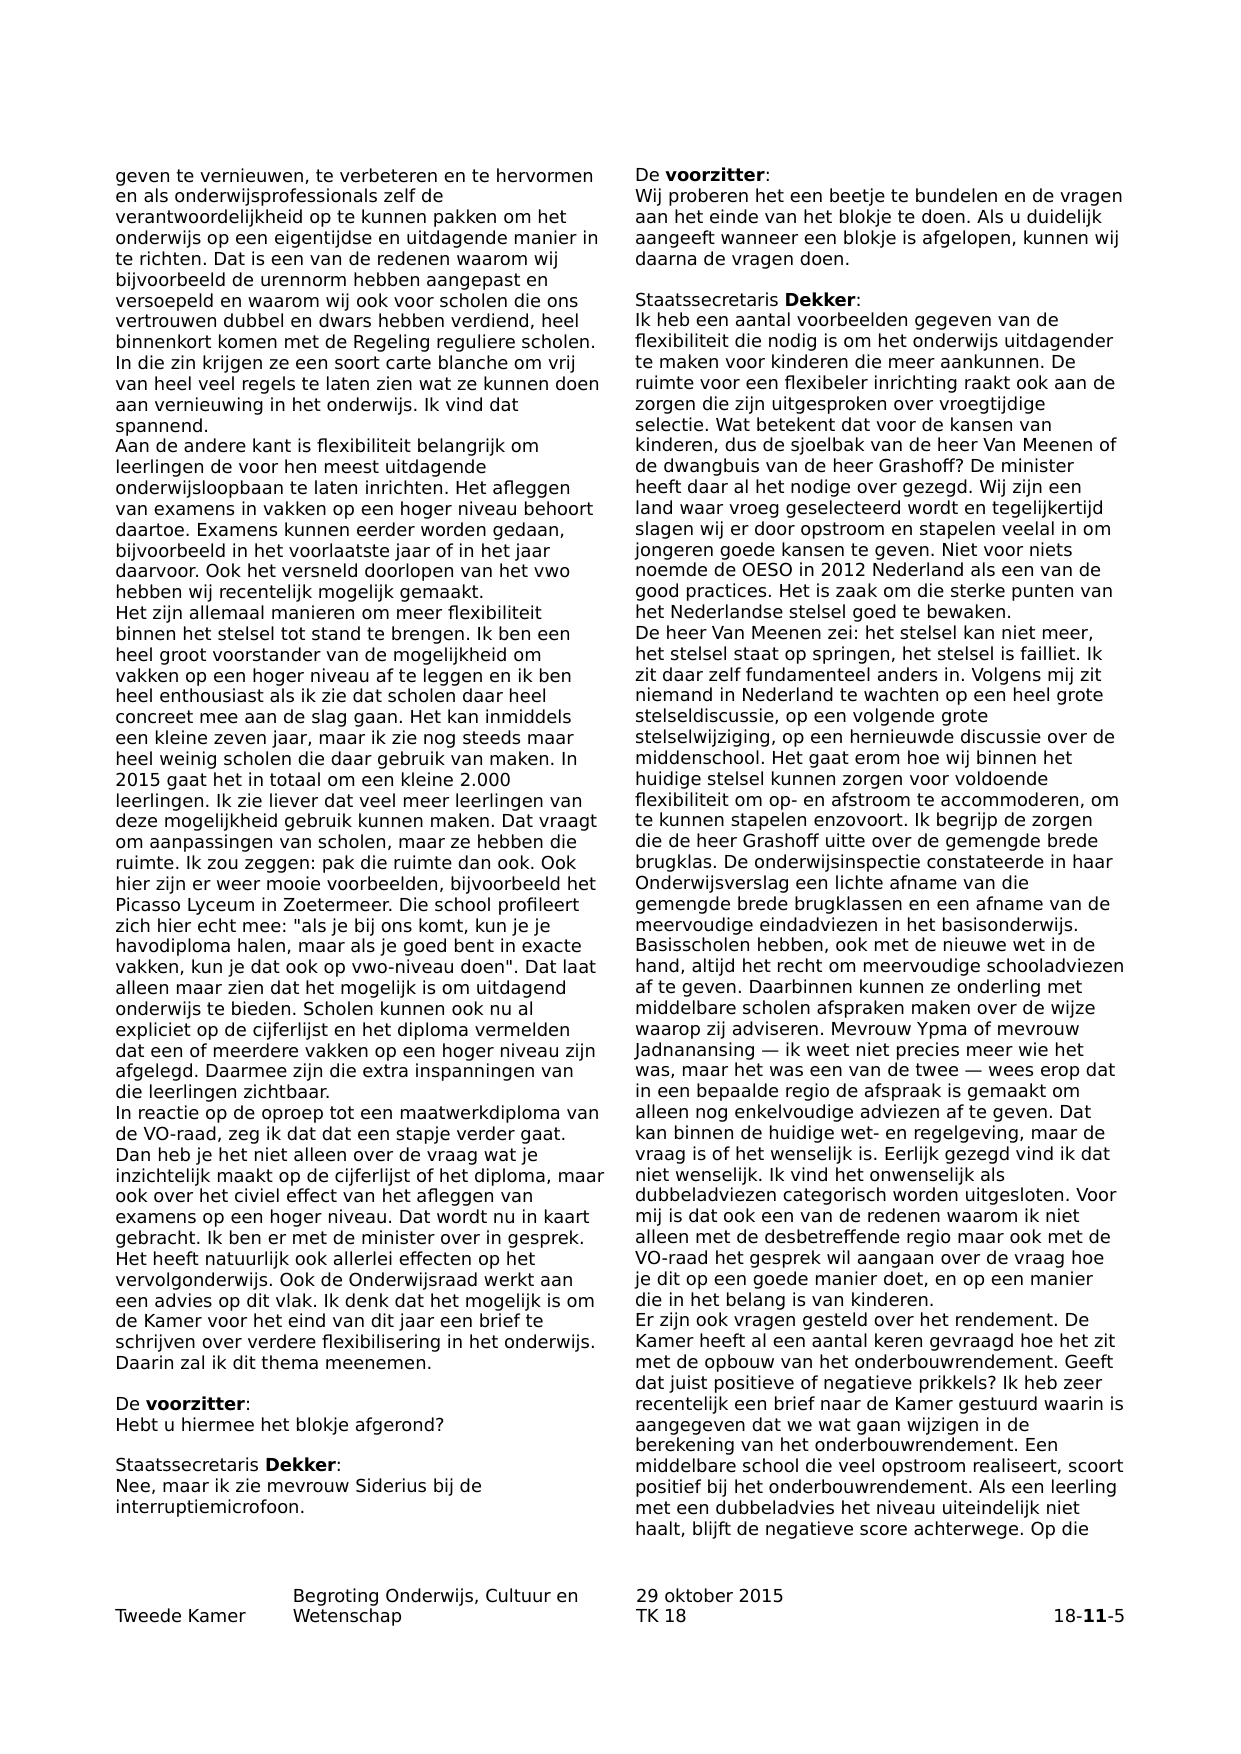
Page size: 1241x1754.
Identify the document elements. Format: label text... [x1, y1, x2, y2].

text De voorzitter: [635, 165, 1125, 186]
text Wij proberen het een beetje te bundelen en de vragen aan het einde van het blokje te doen. Als u duidelijk aangeeft wanneer een blokje is afgelopen, kunnen wij daarna de vragen doen. [635, 186, 1125, 269]
text Er zijn ook vragen gesteld over het rendement. De Kamer heeft al een aantal keren gevraagd hoe het zit met de opbouw van het onderbouwrendement. Geeft dat juist positieve of negatieve prikkels? Ik heb zeer recentelijk een brief naar de Kamer gestuurd waarin is aangegeven dat we wat gaan wijzigen in de berekening van het onderbouwrendement. Een middelbare school die veel opstroom realiseert, scoort positief bij het onderbouwrendement. Als een leerling met een dubbeladvies het niveau uiteindelijk niet haalt, blijft de negatieve score achterwege. Op die [635, 1310, 1125, 1539]
text Ik heb een aantal voorbeelden gegeven van de flexibiliteit die nodig is om het onderwijs uitdagender te maken voor kinderen die meer aankunnen. De ruimte voor een flexibeler inrichting raakt ook aan de zorgen die zijn uitgesproken over vroegtijdige selectie. Wat betekent dat voor de kansen van kinderen, dus de sjoelbak van de heer Van Meenen of de dwangbuis van de heer Grashoff? De minister heeft daar al het nodige over gezegd. Wij zijn een land waar vroeg geselecteerd wordt en tegelijkertijd slagen wij er door opstroom en stapelen veelal in om jongeren goede kansen te geven. Niet voor niets noemde de OESO in 2012 Nederland als een van de good practices. Het is zaak om die sterke punten van het Nederlandse stelsel goed te bewaken. [635, 310, 1125, 623]
text geven te vernieuwen, te verbeteren en te hervormen en als onderwijsprofessionals zelf de verantwoordelijkheid op te kunnen pakken om het onderwijs op een eigentijdse en uitdagende manier in te richten. Dat is een van de redenen waarom wij bijvoorbeeld de urennorm hebben aangepast en versoepeld en waarom wij ook voor scholen die ons vertrouwen dubbel en dwars hebben verdiend, heel binnenkort komen met de Regeling reguliere scholen. In die zin krijgen ze een soort carte blanche om vrij van heel veel regels te laten zien wat ze kunnen doen aan vernieuwing in het onderwijs. Ik vind dat spannend. [115, 165, 605, 436]
text In reactie op de oproep tot een maatwerkdiploma van de VO-raad, zeg ik dat dat een stapje verder gaat. Dan heb je het niet alleen over de vraag wat je inzichtelijk maakt op de cijferlijst of het diploma, maar ook over het civiel effect van het afleggen van examens op een hoger niveau. Dat wordt nu in kaart gebracht. Ik ben er met de minister over in gesprek. Het heeft natuurlijk ook allerlei effecten op het vervolgonderwijs. Ook de Onderwijsraad werkt aan een advies op dit vlak. Ik denk dat het mogelijk is om de Kamer voor het eind van dit jaar een brief te schrijven over verdere flexibilisering in het onderwijs. Daarin zal ik dit thema meenemen. [115, 1103, 605, 1374]
text Het zijn allemaal manieren om meer flexibiliteit binnen het stelsel tot stand te brengen. Ik ben een heel groot voorstander van de mogelijkheid om vakken op een hoger niveau af te leggen en ik ben heel enthousiast als ik zie dat scholen daar heel concreet mee aan de slag gaan. Het kan inmiddels een kleine zeven jaar, maar ik zie nog steeds maar heel weinig scholen die daar gebruik van maken. In 2015 gaat het in totaal om een kleine 2.000 leerlingen. Ik zie liever dat veel meer leerlingen van deze mogelijkheid gebruik kunnen maken. Dat vraagt om aanpassingen van scholen, maar ze hebben die ruimte. Ik zou zeggen: pak die ruimte dan ook. Ook hier zijn er weer mooie voorbeelden, bijvoorbeeld het Picasso Lyceum in Zoetermeer. Die school profileert zich hier echt mee: "als je bij ons komt, kun je je havodiploma halen, maar als je goed bent in exacte vakken, kun je dat ook op vwo-niveau doen". Dat laat alleen maar zien dat het mogelijk is om uitdagend onderwijs te bieden. Scholen kunnen ook nu al expliciet op de cijferlijst en het diploma vermelden dat een of meerdere vakken op een hoger niveau zijn afgelegd. Daarmee zijn die extra inspanningen van die leerlingen zichtbaar. [115, 603, 605, 1103]
text Aan de andere kant is flexibiliteit belangrijk om leerlingen de voor hen meest uitdagende onderwijsloopbaan te laten inrichten. Het afleggen van examens in vakken op een hoger niveau behoort daartoe. Examens kunnen eerder worden gedaan, bijvoorbeeld in het voorlaatste jaar of in het jaar daarvoor. Ook het versneld doorlopen van het vwo hebben wij recentelijk mogelijk gemaakt. [115, 436, 605, 603]
text De voorzitter: [115, 1394, 605, 1414]
text Staatssecretaris Dekker: [115, 1455, 605, 1476]
text Staatssecretaris Dekker: [635, 289, 1125, 310]
text Hebt u hiermee het blokje afgerond? [115, 1414, 605, 1435]
text De heer Van Meenen zei: het stelsel kan niet meer, het stelsel staat op springen, het stelsel is failliet. Ik zit daar zelf fundamenteel anders in. Volgens mij zit niemand in Nederland te wachten op een heel grote stelseldiscussie, op een volgende grote stelselwijziging, op een hernieuwde discussie over de middenschool. Het gaat erom hoe wij binnen het huidige stelsel kunnen zorgen voor voldoende flexibiliteit om op- en afstroom te accommoderen, om te kunnen stapelen enzovoort. Ik begrijp de zorgen die de heer Grashoff uitte over de gemengde brede brugklas. De onderwijsinspectie constateerde in haar Onderwijsverslag een lichte afname van die gemengde brede brugklassen en een afname van de meervoudige eindadviezen in het basisonderwijs. Basisscholen hebben, ook met de nieuwe wet in de hand, altijd het recht om meervoudige schooladviezen af te geven. Daarbinnen kunnen ze onderling met middelbare scholen afspraken maken over de wijze waarop zij adviseren. Mevrouw Ypma of mevrouw Jadnanansing — ik weet niet precies meer wie het was, maar het was een van de twee — wees erop dat in een bepaalde regio de afspraak is gemaakt om alleen nog enkelvoudige adviezen af te geven. Dat kan binnen de huidige wet- en regelgeving, maar de vraag is of het wenselijk is. Eerlijk gezegd vind ik dat niet wenselijk. Ik vind het onwenselijk als dubbeladviezen categorisch worden uitgesloten. Voor mij is dat ook een van de redenen waarom ik niet alleen met de desbetreffende regio maar ook met de VO-raad het gesprek wil aangaan over de vraag hoe je dit op een goede manier doet, en op een manier die in het belang is van kinderen. [635, 623, 1125, 1310]
text Nee, maar ik zie mevrouw Siderius bij de interruptiemicrofoon. [115, 1476, 605, 1518]
